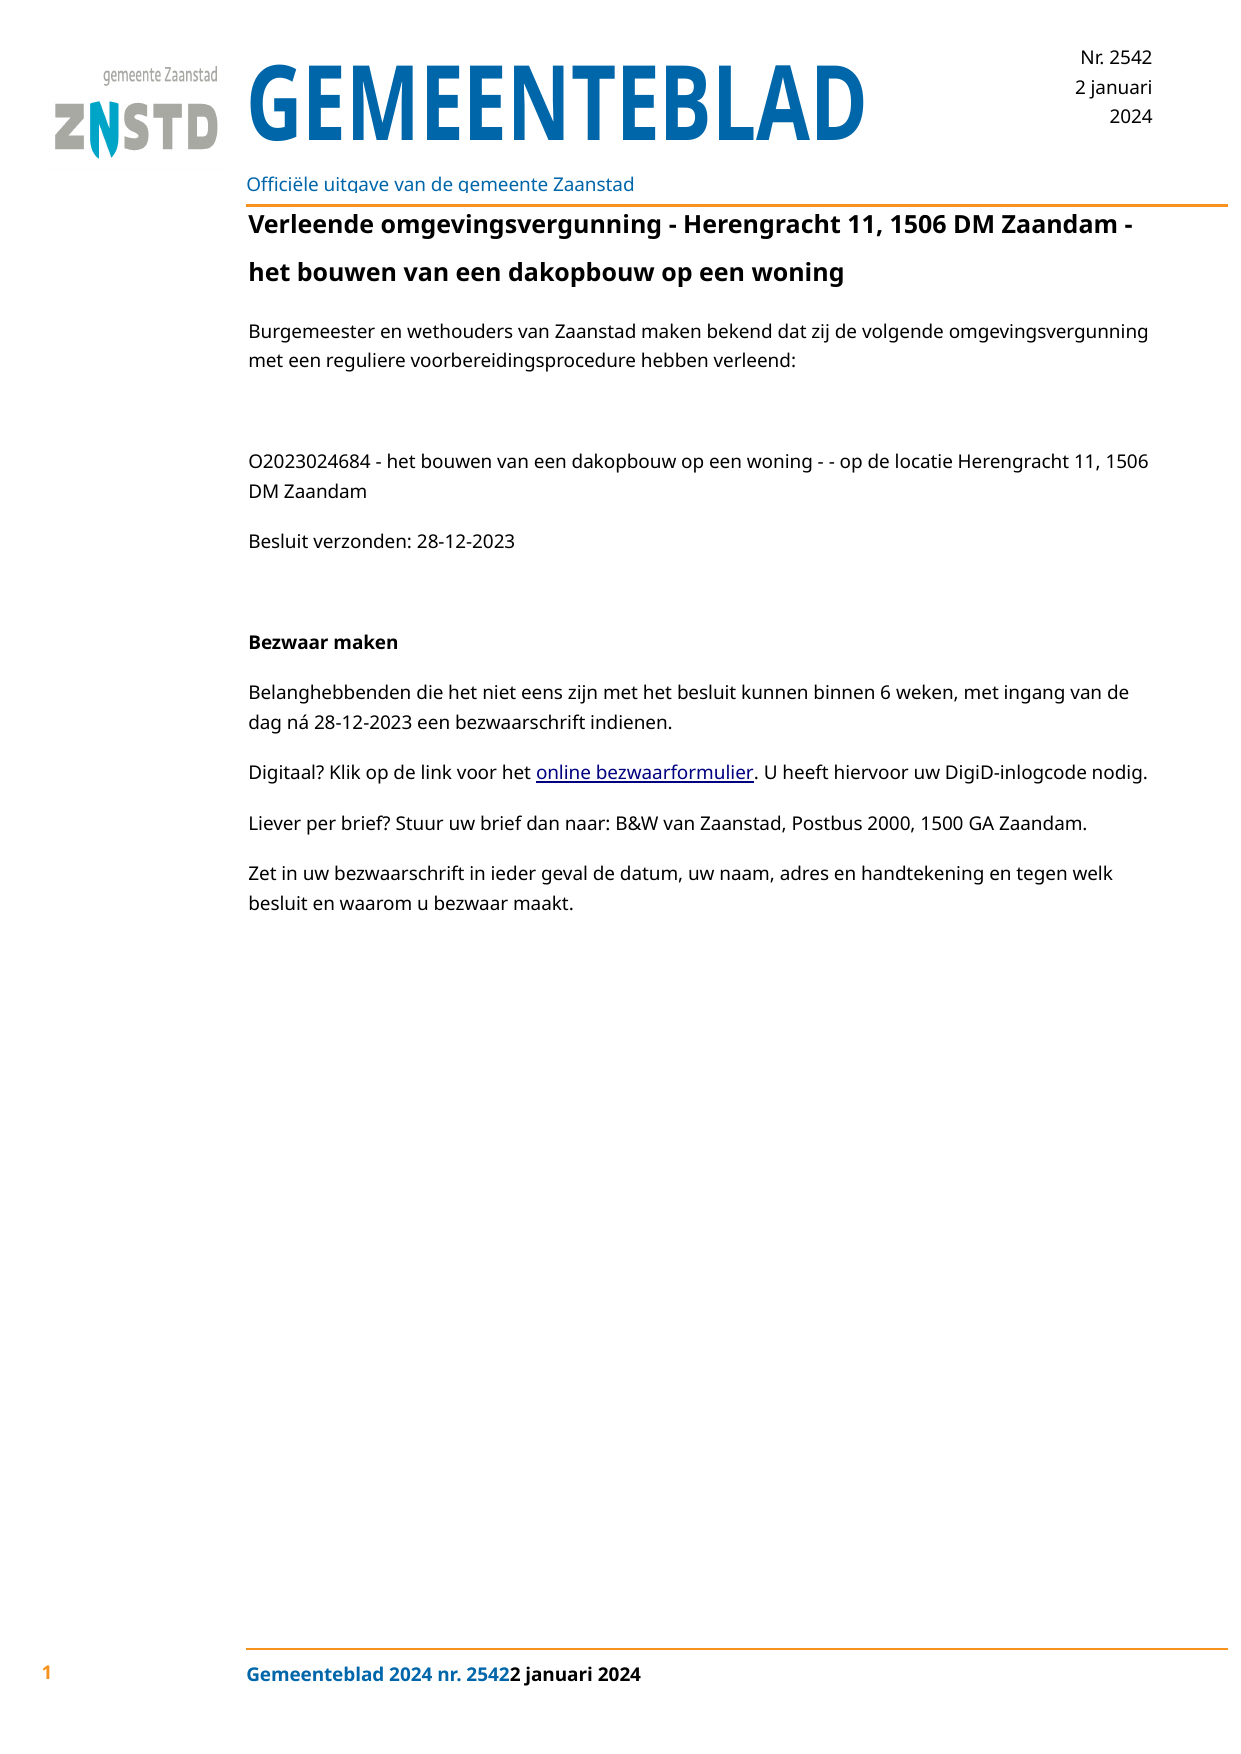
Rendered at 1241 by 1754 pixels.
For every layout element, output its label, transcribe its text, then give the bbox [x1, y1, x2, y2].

text Verleende omgevingsvergunning - Herengracht 11, 1506 DM Zaandam - het bouwen van een dakopbouw op een woning [248, 207, 1152, 288]
text Burgemeester en wethouders van Zaanstad maken bekend dat zij de volgende omgevingsvergunning met een reguliere voorbereidingsprocedure hebben verleend: [248, 318, 1152, 373]
text Belanghebbenden die het niet eens zijn met het besluit kunnen binnen 6 weken, met ingang van de dag ná 28-12-2023 een bezwaarschrift indienen. [248, 679, 1152, 735]
text Liever per brief? Stuur uw brief dan naar: B&W van Zaanstad, Postbus 2000, 1500 GA Zaandam. [248, 810, 1152, 836]
text Digitaal? Klik op de link voor het online bezwaarformulier. U heeft hiervoor uw DigiD-inlogcode nodig. [248, 759, 1152, 785]
text Besluit verzonden: 28-12-2023 [248, 528, 1152, 554]
text O2023024684 - het bouwen van een dakopbouw op een woning - - op de locatie Herengracht 11, 1506 DM Zaandam [248, 448, 1152, 504]
picture [41, 47, 231, 172]
text Zet in uw bezwaarschrift in ieder geval de datum, uw naam, adres en handtekening en tegen welk besluit en waarom u bezwaar maakt. [248, 860, 1152, 916]
text Bezwaar maken [248, 629, 1152, 655]
